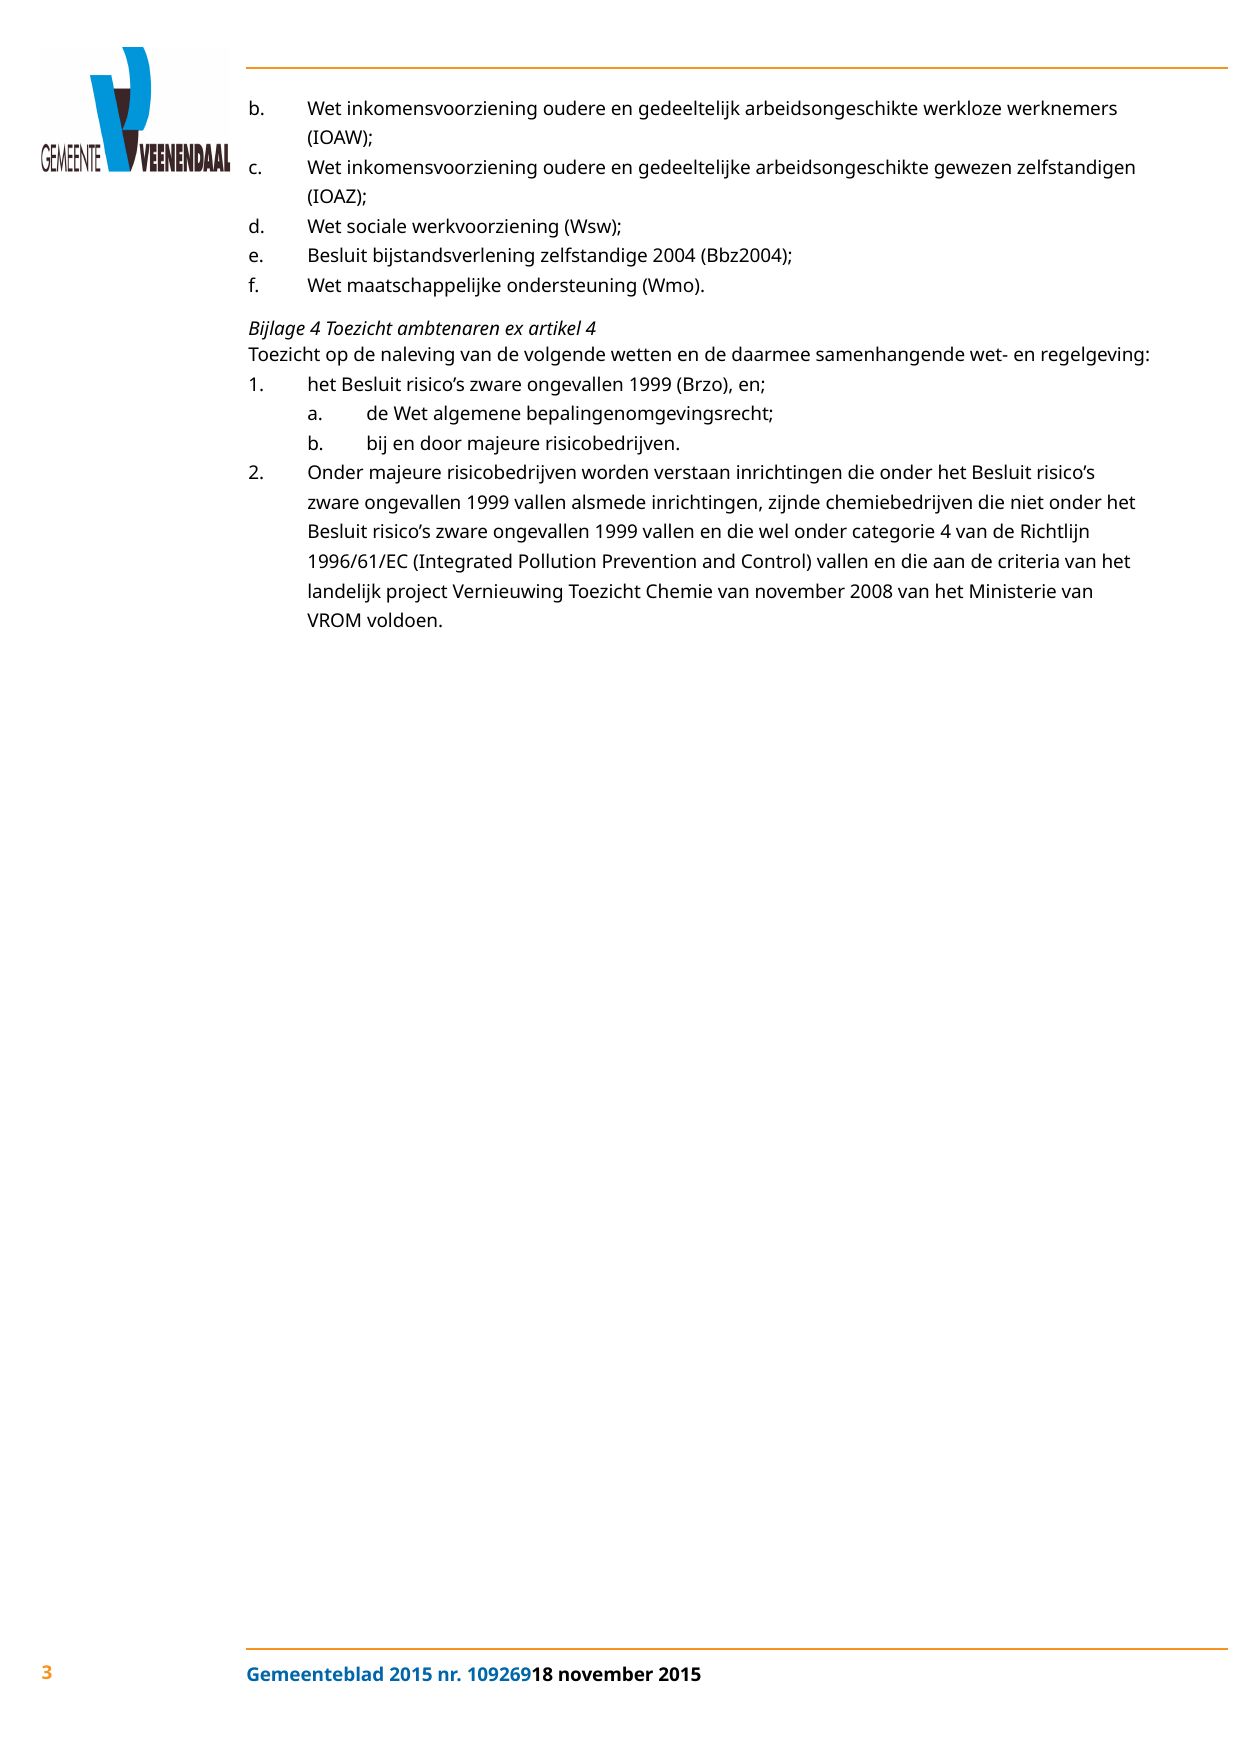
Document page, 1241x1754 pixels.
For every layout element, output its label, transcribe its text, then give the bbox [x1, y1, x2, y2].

list Wet inkomensvoorziening oudere en gedeeltelijke arbeidsongeschikte gewezen zelfstandigen (IOAZ); [248, 154, 1152, 209]
list Besluit bijstandsverlening zelfstandige 2004 (Bbz2004); [248, 243, 1152, 268]
list bij en door majeure risicobedrijven. [307, 430, 1152, 456]
text Bijlage 4 Toezicht ambtenaren ex artikel 4 [248, 315, 1152, 341]
list Wet maatschappelijke ondersteuning (Wmo). [248, 272, 1152, 298]
picture [41, 47, 130, 172]
text Toezicht op de naleving van de volgende wetten en de daarmee samenhangende wet- en regelgeving: [248, 341, 1152, 367]
list het Besluit risico’s zware ongevallen 1999 (Brzo), en; [248, 371, 1152, 396]
list Onder majeure risicobedrijven worden verstaan inrichtingen die onder het Besluit risico’s zware ongevallen 1999 vallen alsmede inrichtingen, zijnde chemiebedrijven die niet onder het Besluit risico’s zware ongevallen 1999 vallen en die wel onder categorie 4 van de Richtlijn 1996/61/EC (Integrated Pollution Prevention and Control) vallen en die aan de criteria van het landelijk project Vernieuwing Toezicht Chemie van november 2008 van het Ministerie van VROM voldoen. [248, 459, 1152, 633]
picture [123, 47, 231, 172]
list de Wet algemene bepalingenomgevingsrecht; [307, 400, 1152, 426]
list Wet inkomensvoorziening oudere en gedeeltelijk arbeidsongeschikte werkloze werknemers (IOAW); [248, 95, 1152, 150]
list Wet sociale werkvoorziening (Wsw); [248, 213, 1152, 239]
